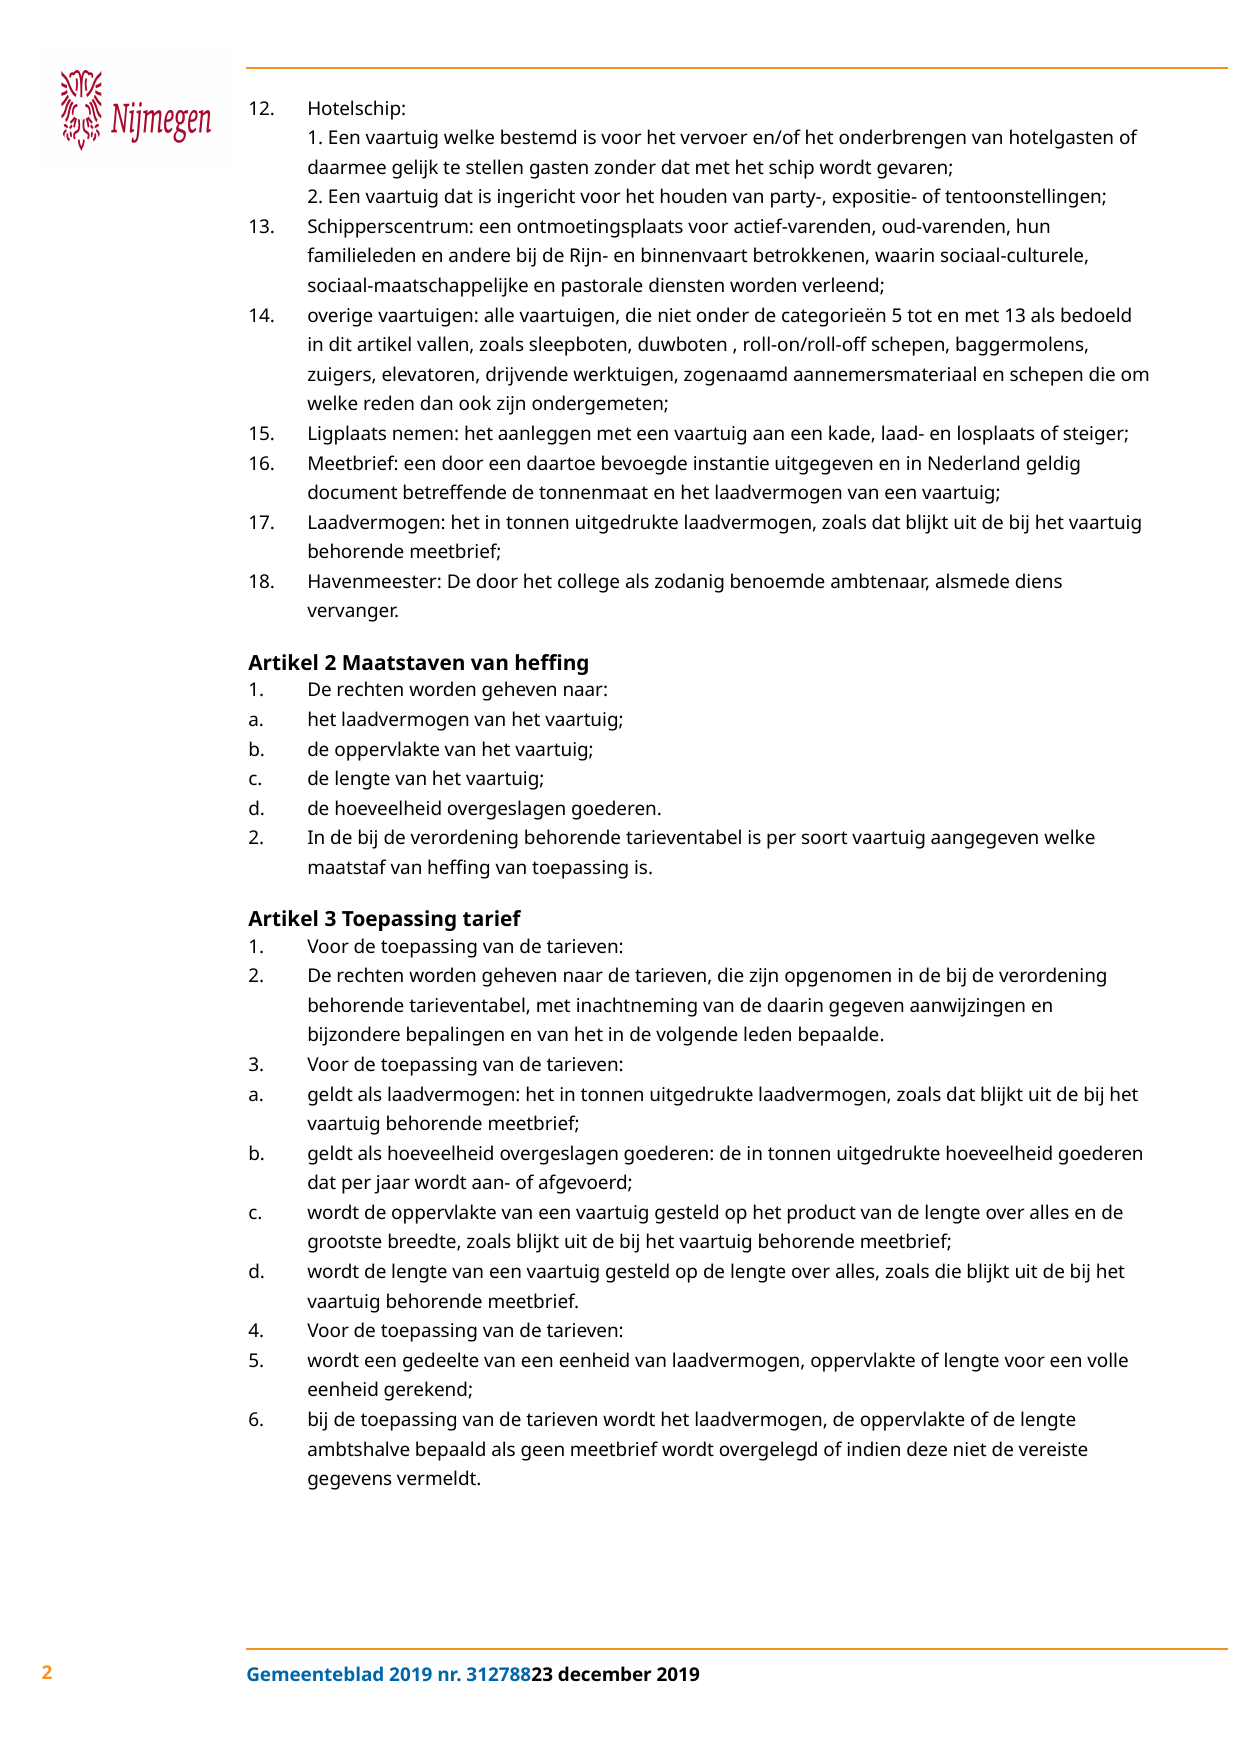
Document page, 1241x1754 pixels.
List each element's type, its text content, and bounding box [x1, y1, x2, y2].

list In de bij de verordening behorende tarieventabel is per soort vaartuig aangegeven welke maatstaf van heffing van toepassing is. [248, 824, 1152, 880]
list Havenmeester: De door het college als zodanig benoemde ambtenaar, alsmede diens vervanger. [248, 568, 1152, 623]
list Meetbrief: een door een daartoe bevoegde instantie uitgegeven en in Nederland geldig document betreffende de tonnenmaat en het laadvermogen van een vaartuig; [248, 450, 1152, 505]
list De rechten worden geheven naar de tarieven, die zijn opgenomen in de bij de verordening behorende tarieventabel, met inachtneming van de daarin gegeven aanwijzingen en bijzondere bepalingen en van het in de volgende leden bepaalde. [248, 962, 1152, 1047]
text Artikel 2 Maatstaven van heffing [248, 648, 1152, 677]
list de hoeveelheid overgeslagen goederen. [248, 795, 1152, 821]
list de oppervlakte van het vaartuig; [248, 736, 1152, 761]
list Ligplaats nemen: het aanleggen met een vaartuig aan een kade, laad- en losplaats of steiger; [248, 420, 1152, 446]
list bij de toepassing van de tarieven wordt het laadvermogen, de oppervlakte of de lengte ambtshalve bepaald als geen meetbrief wordt overgelegd of indien deze niet de vereiste gegevens vermeldt. [248, 1406, 1152, 1491]
list Voor de toepassing van de tarieven: [248, 1317, 1152, 1343]
list wordt de lengte van een vaartuig gesteld op de lengte over alles, zoals die blijkt uit de bij het vaartuig behorende meetbrief. [248, 1258, 1152, 1314]
list 1. Een vaartuig welke bestemd is voor het vervoer en/of het onderbrengen van hotelgasten of daarmee gelijk te stellen gasten zonder dat met het schip wordt gevaren; [248, 124, 1152, 180]
list het laadvermogen van het vaartuig; [248, 706, 1152, 732]
text Artikel 3 Toepassing tarief [248, 904, 1152, 933]
list geldt als hoeveelheid overgeslagen goederen: de in tonnen uitgedrukte hoeveelheid goederen dat per jaar wordt aan- of afgevoerd; [248, 1140, 1152, 1195]
list geldt als laadvermogen: het in tonnen uitgedrukte laadvermogen, zoals dat blijkt uit de bij het vaartuig behorende meetbrief; [248, 1081, 1152, 1136]
picture [41, 47, 231, 172]
list Laadvermogen: het in tonnen uitgedrukte laadvermogen, zoals dat blijkt uit de bij het vaartuig behorende meetbrief; [248, 509, 1152, 564]
list Schipperscentrum: een ontmoetingsplaats voor actief-varenden, oud-varenden, hun familieleden en andere bij de Rijn- en binnenvaart betrokkenen, waarin sociaal-culturele, sociaal-maatschappelijke en pastorale diensten worden verleend; [248, 213, 1152, 298]
list Voor de toepassing van de tarieven: [248, 1051, 1152, 1077]
list Voor de toepassing van de tarieven: [248, 933, 1152, 959]
list wordt een gedeelte van een eenheid van laadvermogen, oppervlakte of lengte voor een volle eenheid gerekend; [248, 1347, 1152, 1402]
list de lengte van het vaartuig; [248, 765, 1152, 791]
list 2. Een vaartuig dat is ingericht voor het houden van party-, expositie- of tentoonstellingen; [248, 183, 1152, 209]
list Hotelschip: [248, 95, 1152, 121]
list overige vaartuigen: alle vaartuigen, die niet onder de categorieën 5 tot en met 13 als bedoeld in dit artikel vallen, zoals sleepboten, duwboten , roll-on/roll-off schepen, baggermolens, zuigers, elevatoren, drijvende werktuigen, zogenaamd aannemersmateriaal en schepen die om welke reden dan ook zijn ondergemeten; [248, 302, 1152, 416]
list wordt de oppervlakte van een vaartuig gesteld op het product van de lengte over alles en de grootste breedte, zoals blijkt uit de bij het vaartuig behorende meetbrief; [248, 1199, 1152, 1254]
list De rechten worden geheven naar: [248, 677, 1152, 702]
